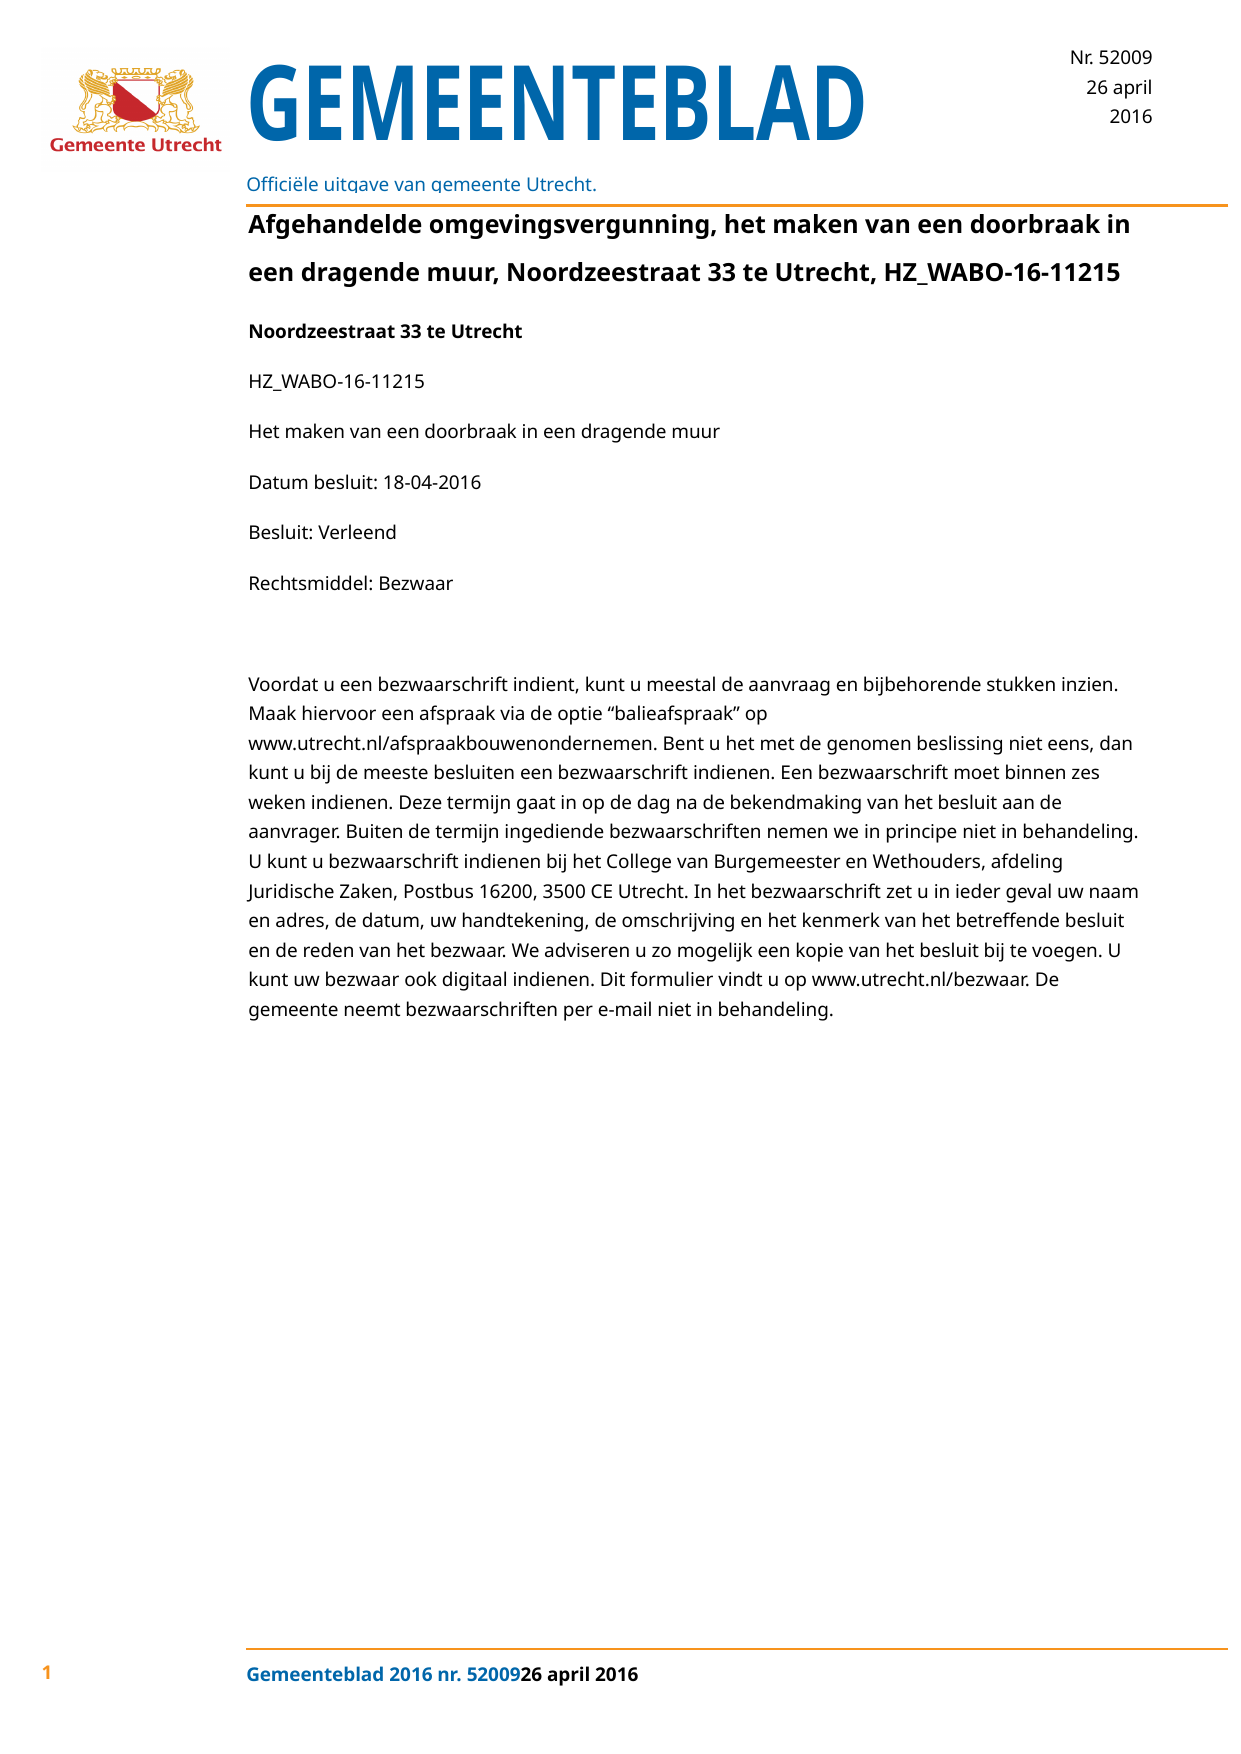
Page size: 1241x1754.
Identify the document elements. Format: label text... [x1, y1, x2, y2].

text Het maken van een doorbraak in een dragende muur [248, 419, 1152, 444]
text Datum besluit: 18-04-2016 [248, 469, 1152, 495]
text Voordat u een bezwaarschrift indient, kunt u meestal de aanvraag en bijbehorende stukken inzien. Maak hiervoor een afspraak via de optie “balieafspraak” op www.utrecht.nl/afspraakbouwenondernemen. Bent u het met de genomen beslissing niet eens, dan kunt u bij de meeste besluiten een bezwaarschrift indienen. Een bezwaarschrift moet binnen zes weken indienen. Deze termijn gaat in op de dag na de bekendmaking van het besluit aan de aanvrager. Buiten de termijn ingediende bezwaarschriften nemen we in principe niet in behandeling. U kunt u bezwaarschrift indienen bij het College van Burgemeester en Wethouders, afdeling Juridische Zaken, Postbus 16200, 3500 CE Utrecht. In het bezwaarschrift zet u in ieder geval uw naam en adres, de datum, uw handtekening, de omschrijving en het kenmerk van het betreffende besluit en de reden van het bezwaar. We adviseren u zo mogelijk een kopie van het besluit bij te voegen. U kunt uw bezwaar ook digitaal indienen. Dit formulier vindt u op www.utrecht.nl/bezwaar. De gemeente neemt bezwaarschriften per e-mail niet in behandeling. [248, 671, 1152, 1022]
text Afgehandelde omgevingsvergunning, het maken van een doorbraak in een dragende muur, Noordzeestraat 33 te Utrecht, HZ_WABO-16-11215 [248, 207, 1152, 288]
text Rechtsmiddel: Bezwaar [248, 570, 1152, 596]
text Besluit: Verleend [248, 519, 1152, 545]
text Noordzeestraat 33 te Utrecht [248, 318, 1152, 344]
picture [41, 47, 231, 172]
text HZ_WABO-16-11215 [248, 368, 1152, 394]
